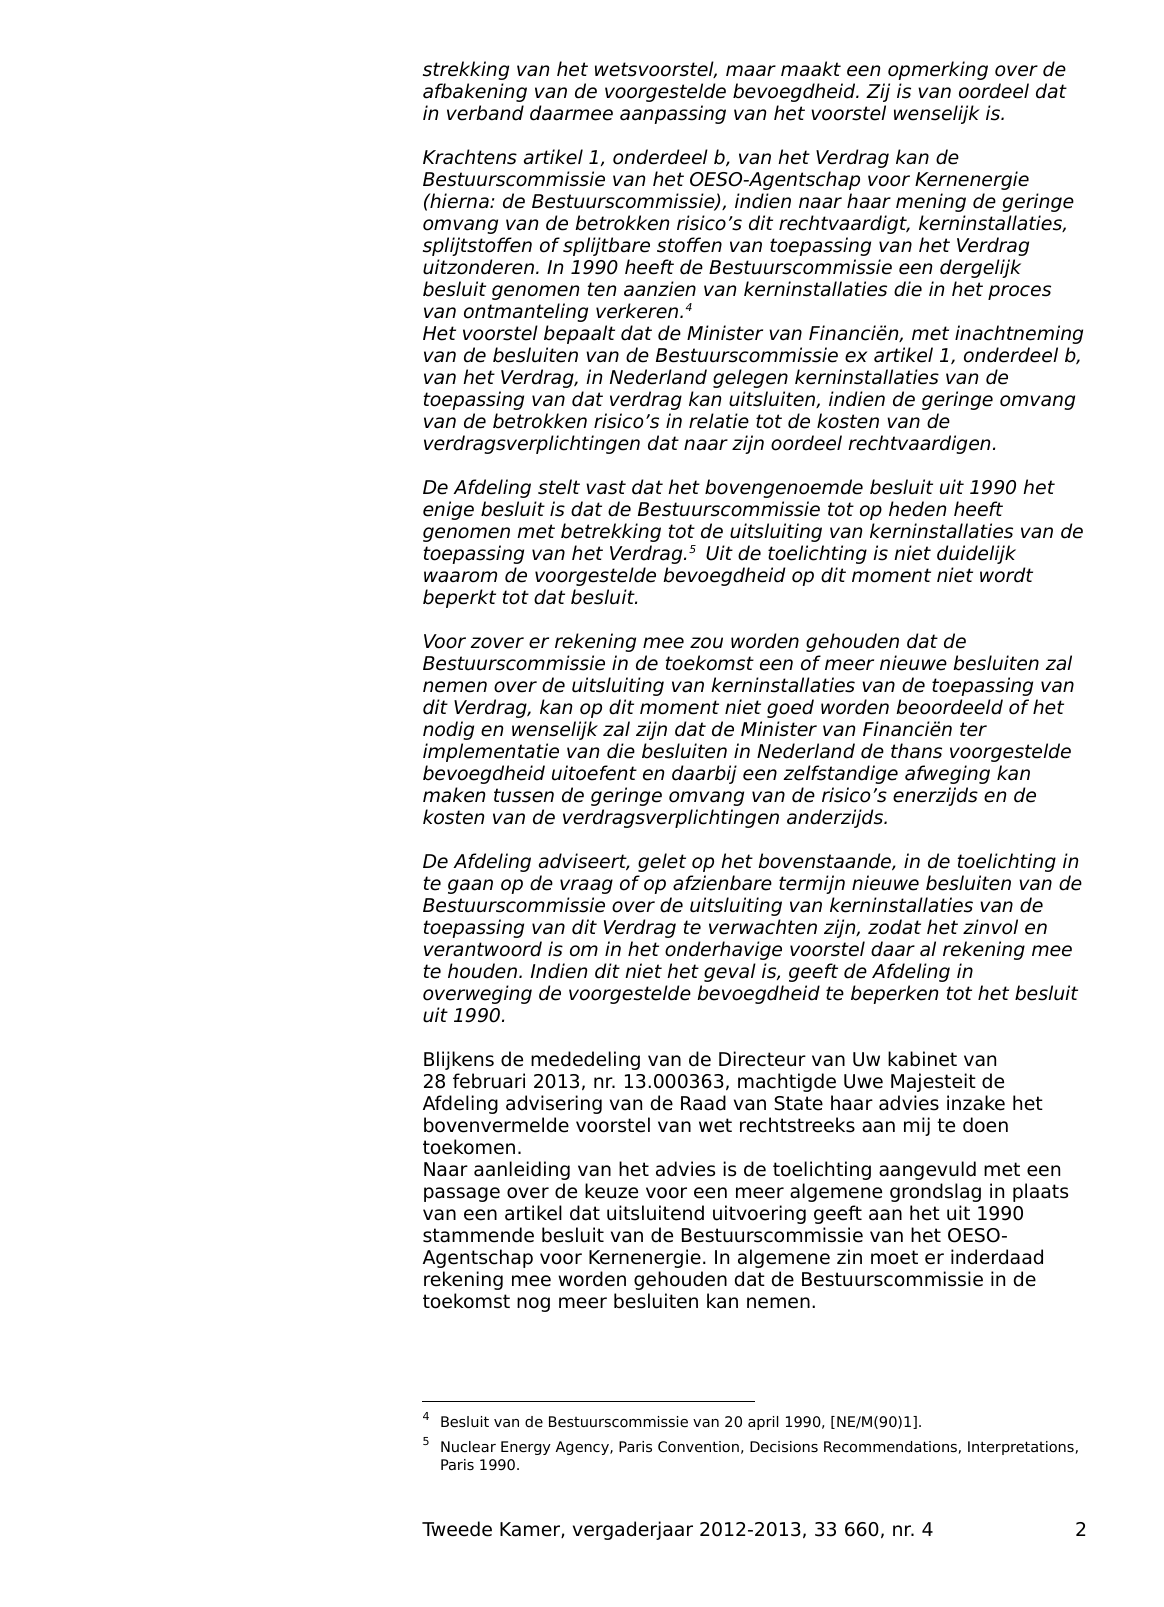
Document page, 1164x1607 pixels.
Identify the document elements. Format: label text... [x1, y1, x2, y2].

text Blijkens de mededeling van de Directeur van Uw kabinet van 28 februari 2013, nr. 13.000363, machtigde Uwe Majesteit de Afdeling advisering van de Raad van State haar advies inzake het bovenvermelde voorstel van wet rechtstreeks aan mij te doen toekomen. [422, 1049, 1087, 1159]
text strekking van het wetsvoorstel, maar maakt een opmerking over de afbakening van de voorgestelde bevoegdheid. Zij is van oordeel dat in verband daarmee aanpassing van het voorstel wenselijk is. [422, 59, 1087, 125]
text Nuclear Energy Agency, Paris Convention, Decisions Recommendations, Interpretations, Paris 1990. [422, 1435, 1087, 1474]
text Voor zover er rekening mee zou worden gehouden dat de Bestuurscommissie in de toekomst een of meer nieuwe besluiten zal nemen over de uitsluiting van kerninstallaties van de toepassing van dit Verdrag, kan op dit moment niet goed worden beoordeeld of het nodig en wenselijk zal zijn dat de Minister van Financiën ter implementatie van die besluiten in Nederland de thans voorgestelde bevoegdheid uitoefent en daarbij een zelfstandige afweging kan maken tussen de geringe omvang van de risico’s enerzijds en de kosten van de verdragsverplichtingen anderzijds. [422, 631, 1087, 829]
text Het voorstel bepaalt dat de Minister van Financiën, met inachtneming van de besluiten van de Bestuurscommissie ex artikel 1, onderdeel b, van het Verdrag, in Nederland gelegen kerninstallaties van de toepassing van dat verdrag kan uitsluiten, indien de geringe omvang van de betrokken risico’s in relatie tot de kosten van de verdragsverplichtingen dat naar zijn oordeel rechtvaardigen. [422, 323, 1087, 455]
text Besluit van de Bestuurscommissie van 20 april 1990, [NE/M(90)1]. [422, 1410, 1087, 1432]
text De Afdeling stelt vast dat het bovengenoemde besluit uit 1990 het enige besluit is dat de Bestuurscommissie tot op heden heeft genomen met betrekking tot de uitsluiting van kerninstallaties van de toepassing van het Verdrag. Uit de toelichting is niet duidelijk waarom de voorgestelde bevoegdheid op dit moment niet wordt beperkt tot dat besluit. [422, 477, 1087, 609]
text Krachtens artikel 1, onderdeel b, van het Verdrag kan de Bestuurscommissie van het OESO-Agentschap voor Kernenergie (hierna: de Bestuurscommissie), indien naar haar mening de geringe omvang van de betrokken risico’s dit rechtvaardigt, kerninstallaties, splijtstoffen of splijtbare stoffen van toepassing van het Verdrag uitzonderen. In 1990 heeft de Bestuurscommissie een dergelijk besluit genomen ten aanzien van kerninstallaties die in het proces van ontmanteling verkeren. [422, 147, 1087, 323]
text Naar aanleiding van het advies is de toelichting aangevuld met een passage over de keuze voor een meer algemene grondslag in plaats van een artikel dat uitsluitend uitvoering geeft aan het uit 1990 stammende besluit van de Bestuurscommissie van het OESO-Agentschap voor Kernenergie. In algemene zin moet er inderdaad rekening mee worden gehouden dat de Bestuurscommissie in de toekomst nog meer besluiten kan nemen. [422, 1159, 1087, 1313]
text De Afdeling adviseert, gelet op het bovenstaande, in de toelichting in te gaan op de vraag of op afzienbare termijn nieuwe besluiten van de Bestuurscommissie over de uitsluiting van kerninstallaties van de toepassing van dit Verdrag te verwachten zijn, zodat het zinvol en verantwoord is om in het onderhavige voorstel daar al rekening mee te houden. Indien dit niet het geval is, geeft de Afdeling in overweging de voorgestelde bevoegdheid te beperken tot het besluit uit 1990. [422, 851, 1087, 1027]
